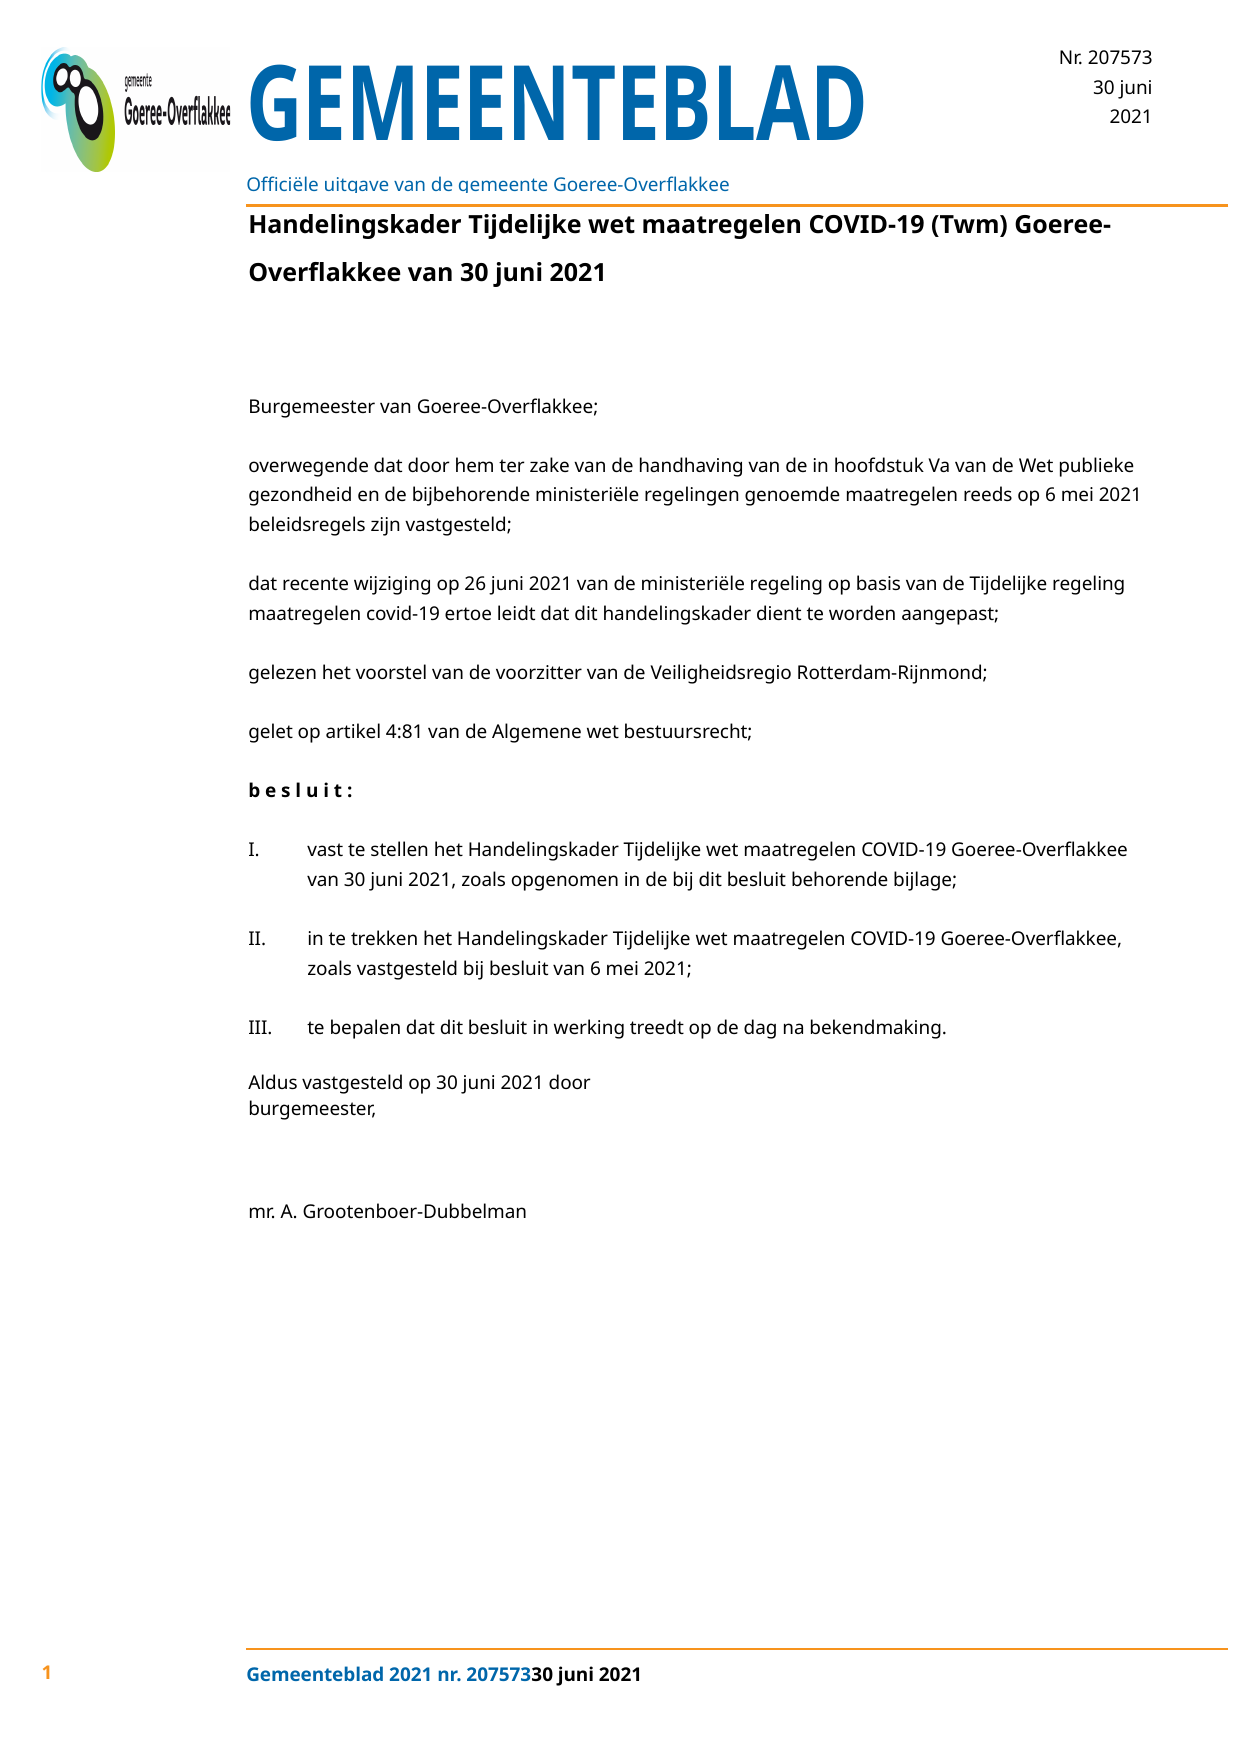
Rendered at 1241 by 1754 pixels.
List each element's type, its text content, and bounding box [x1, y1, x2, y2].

text gelezen het voorstel van de voorzitter van de Veiligheidsregio Rotterdam-Rijnmond; [248, 659, 1152, 685]
text Burgemeester van Goeree-Overflakkee; [248, 393, 1152, 419]
text Aldus vastgesteld op 30 juni 2021 door [248, 1069, 1152, 1095]
list te bepalen dat dit besluit in werking treedt op de dag na bekendmaking. [248, 1014, 1152, 1040]
text overwegende dat door hem ter zake van de handhaving van de in hoofdstuk Va van de Wet publieke gezondheid en de bijbehorende ministeriële regelingen genoemde maatregelen reeds op 6 mei 2021 beleidsregels zijn vastgesteld; [248, 452, 1152, 537]
text Handelingskader Tijdelijke wet maatregelen COVID-19 (Twm) Goeree-Overflakkee van 30 juni 2021 [248, 207, 1152, 288]
list in te trekken het Handelingskader Tijdelijke wet maatregelen COVID-19 Goeree-Overflakkee, zoals vastgesteld bij besluit van 6 mei 2021; [248, 925, 1152, 981]
text dat recente wijziging op 26 juni 2021 van de ministeriële regeling op basis van de Tijdelijke regeling maatregelen covid-19 ertoe leidt dat dit handelingskader dient te worden aangepast; [248, 570, 1152, 626]
text gelet op artikel 4:81 van de Algemene wet bestuursrecht; [248, 718, 1152, 744]
text b e s l u i t : [248, 777, 1152, 803]
text mr. A. Grootenboer-Dubbelman [248, 1198, 1152, 1224]
picture [41, 47, 231, 172]
list vast te stellen het Handelingskader Tijdelijke wet maatregelen COVID-19 Goeree-Overflakkee van 30 juni 2021, zoals opgenomen in de bij dit besluit behorende bijlage; [248, 837, 1152, 892]
text burgemeester, [248, 1095, 1152, 1121]
